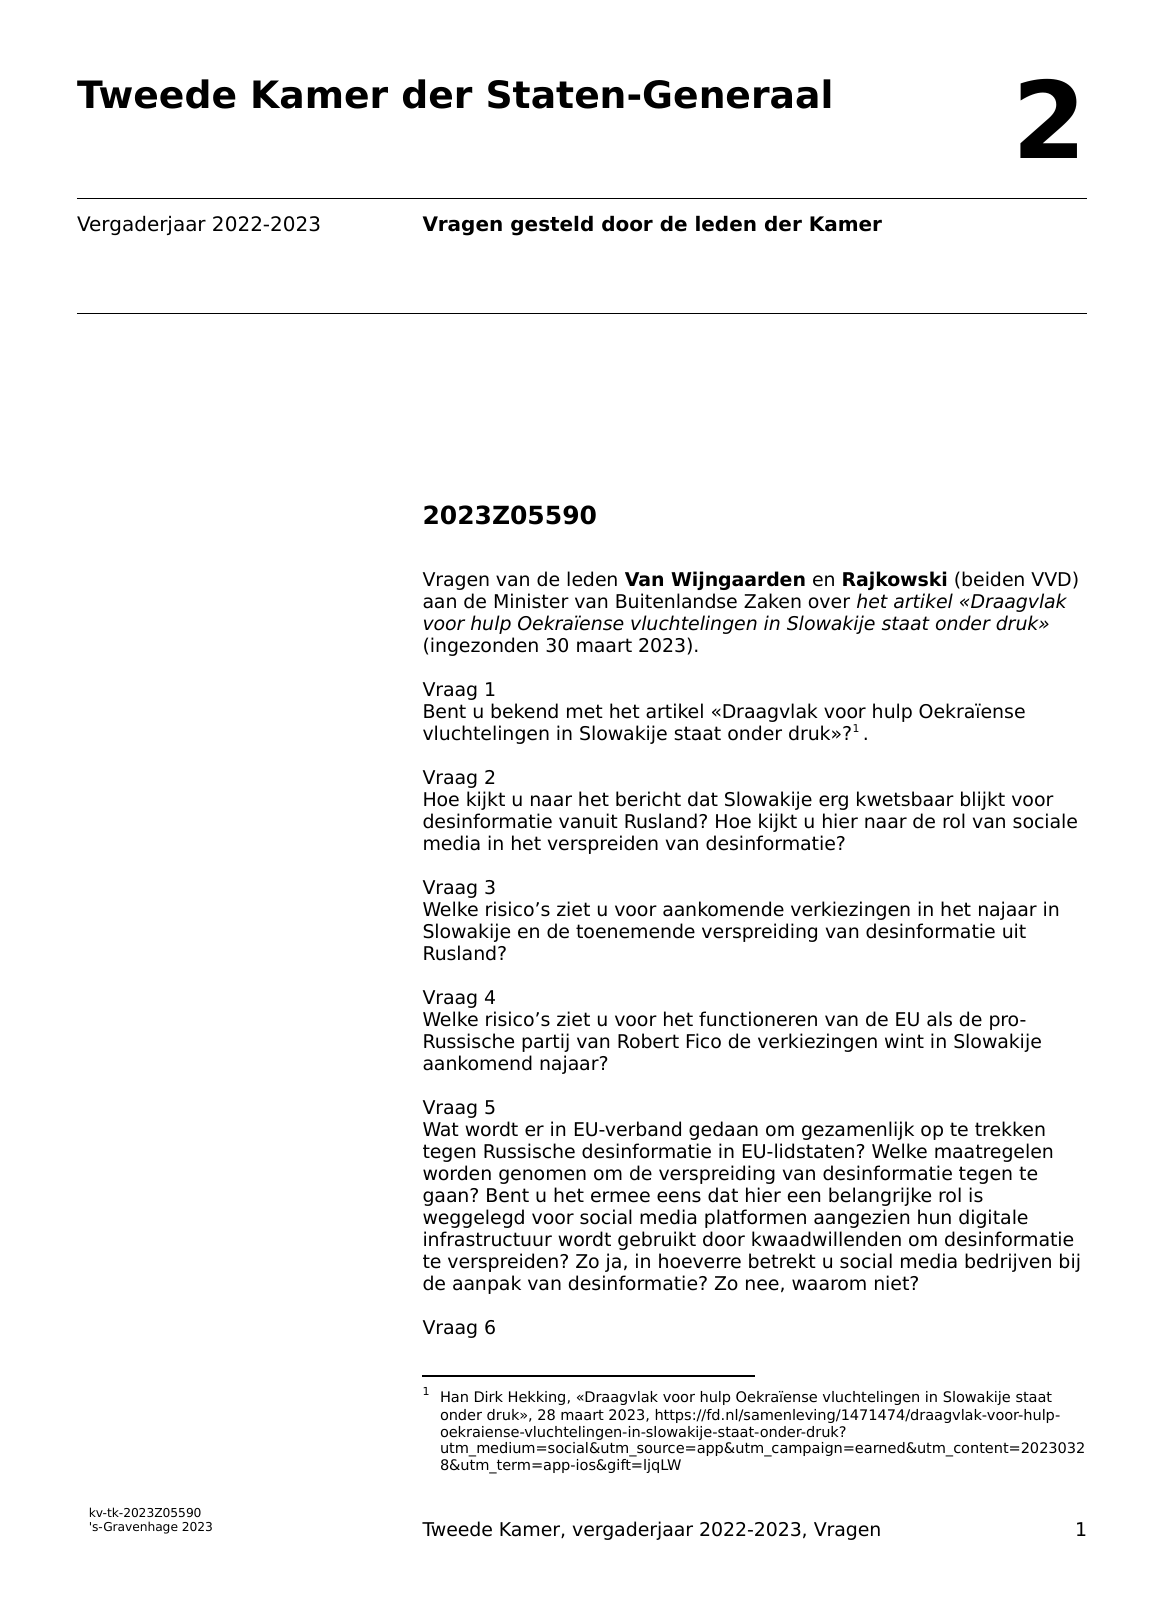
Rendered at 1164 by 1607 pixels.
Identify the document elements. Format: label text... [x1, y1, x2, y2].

text Bent u bekend met het artikel «Draagvlak voor hulp Oekraïense vluchtelingen in Slowakije staat onder druk»?. [422, 701, 1087, 745]
text Vraag 4 [422, 987, 1087, 1009]
text 2023Z05590 [422, 501, 1087, 531]
table_cell Vergaderjaar 2022-2023 [77, 199, 422, 313]
table_cell Vragen gesteld door de leden der Kamer [422, 199, 1087, 313]
text Hoe kijkt u naar het bericht dat Slowakije erg kwetsbaar blijkt voor desinformatie vanuit Rusland? Hoe kijkt u hier naar de rol van sociale media in het verspreiden van desinformatie? [422, 789, 1087, 855]
text Welke risico’s ziet u voor het functioneren van de EU als de pro-Russische partij van Robert Fico de verkiezingen wint in Slowakije aankomend najaar? [422, 1009, 1087, 1075]
text Vraag 1 [422, 679, 1087, 701]
table_header 2 [886, 59, 1087, 198]
table_header Tweede Kamer der Staten-Generaal [77, 59, 886, 198]
text Wat wordt er in EU-verband gedaan om gezamenlijk op te trekken tegen Russische desinformatie in EU-lidstaten? Welke maatregelen worden genomen om de verspreiding van desinformatie tegen te gaan? Bent u het ermee eens dat hier een belangrijke rol is weggelegd voor social media platformen aangezien hun digitale infrastructuur wordt gebruikt door kwaadwillenden om desinformatie te verspreiden? Zo ja, in hoeverre betrekt u social media bedrijven bij de aanpak van desinformatie? Zo nee, waarom niet? [422, 1119, 1087, 1295]
text Vraag 6 [422, 1317, 1087, 1339]
text Welke risico’s ziet u voor aankomende verkiezingen in het najaar in Slowakije en de toenemende verspreiding van desinformatie uit Rusland? [422, 899, 1087, 965]
text Vraag 5 [422, 1097, 1087, 1119]
text Vraag 3 [422, 877, 1087, 899]
text Han Dirk Hekking, «Draagvlak voor hulp Oekraïense vluchtelingen in Slowakije staat onder druk», 28 maart 2023, https://fd.nl/samenleving/1471474/draagvlak-voor-hulp-oekraiense-vluchtelingen-in-slowakije-staat-onder-druk?utm_medium=social&utm_source=app&utm_campaign=earned&utm_content=20230328&utm_term=app-ios&gift=ljqLW [422, 1385, 1087, 1474]
text Vragen van de leden Van Wijngaarden en Rajkowski (beiden VVD) aan de Minister van Buitenlandse Zaken over het artikel «Draagvlak voor hulp Oekraïense vluchtelingen in Slowakije staat onder druk» (ingezonden 30 maart 2023). [422, 569, 1087, 657]
text Vraag 2 [422, 767, 1087, 789]
text 's-Gravenhage 2023 [88, 1520, 323, 1534]
text kv-tk-2023Z05590 [88, 1506, 323, 1520]
